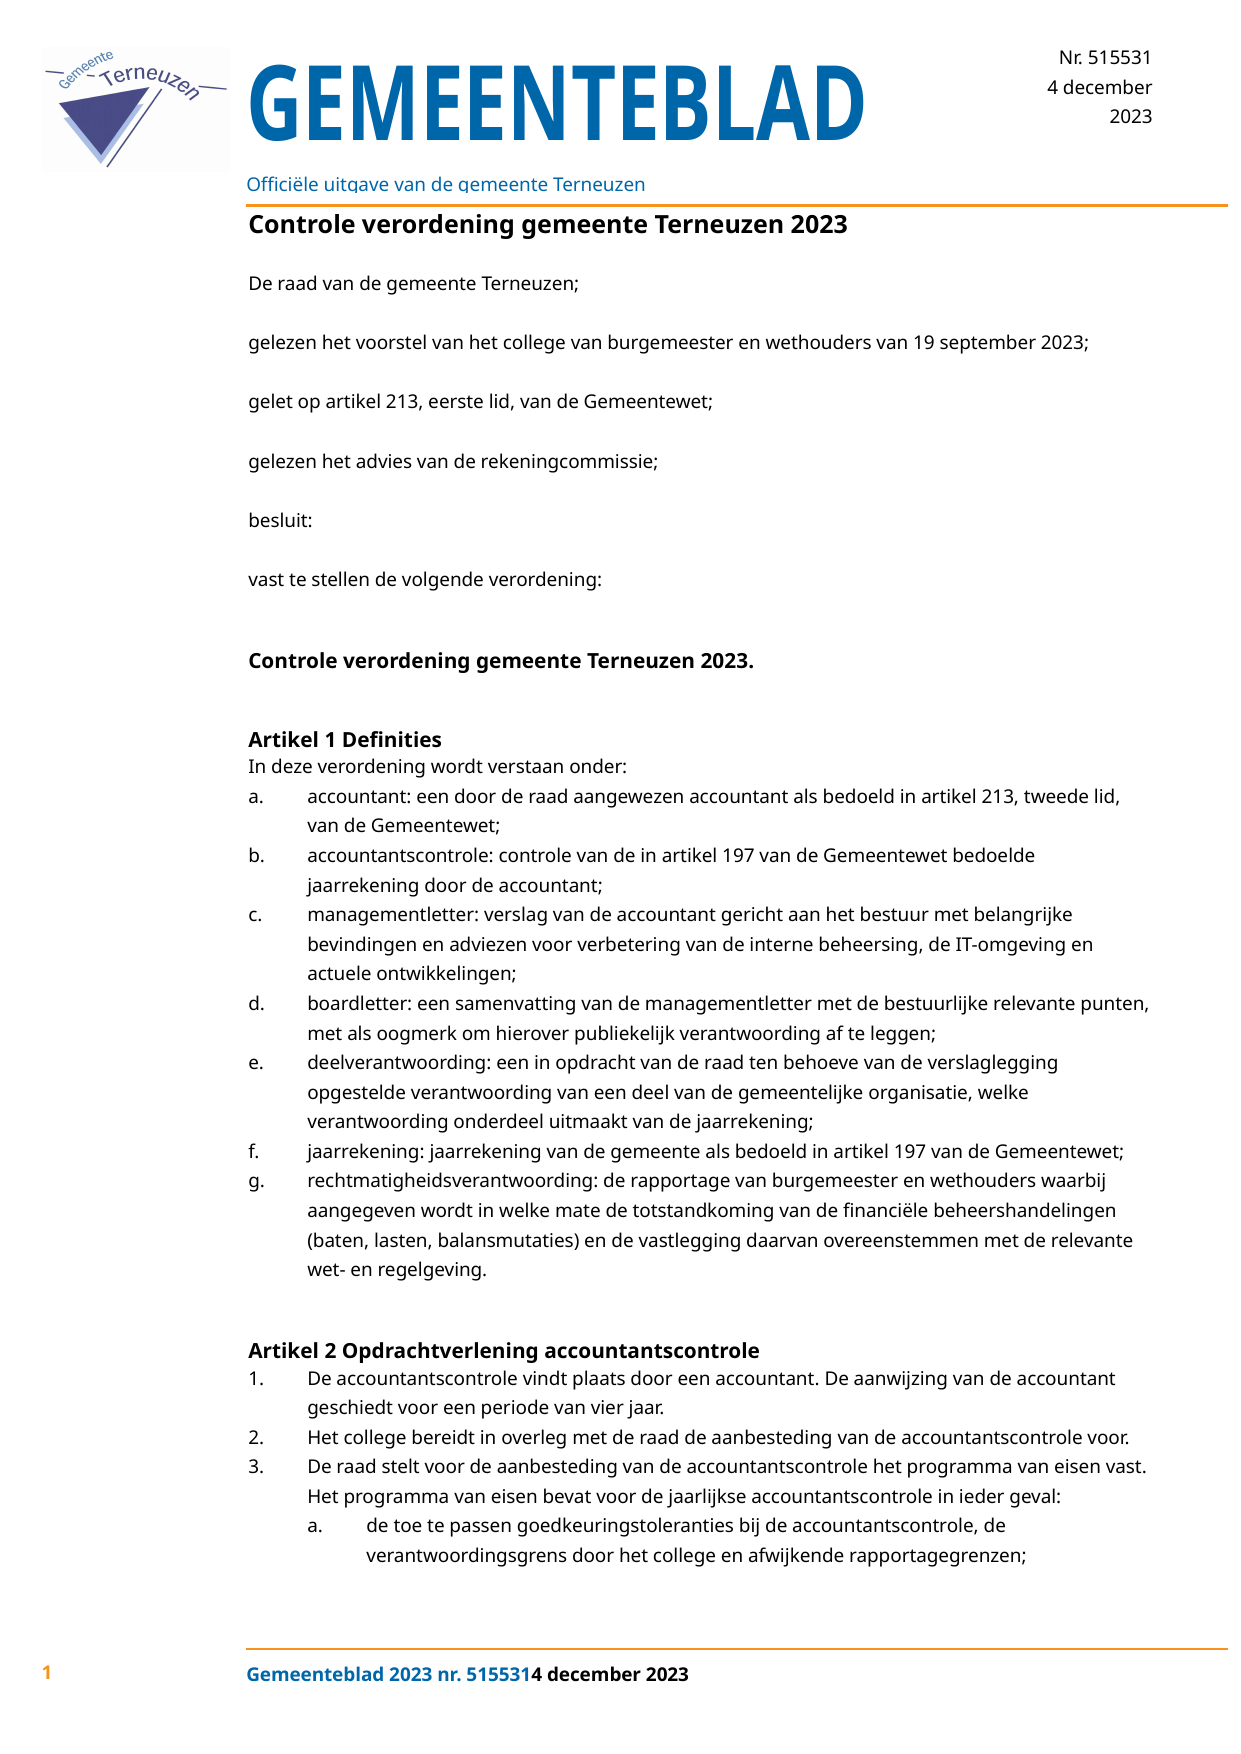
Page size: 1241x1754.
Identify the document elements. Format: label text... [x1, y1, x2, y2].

text gelezen het advies van de rekeningcommissie; [248, 448, 1152, 473]
text In deze verordening wordt verstaan onder: [248, 753, 1152, 779]
list managementletter: verslag van de accountant gericht aan het bestuur met belangrijke bevindingen en adviezen voor verbetering van de interne beheersing, de IT-omgeving en actuele ontwikkelingen; [248, 901, 1152, 986]
list rechtmatigheidsverantwoording: de rapportage van burgemeester en wethouders waarbij aangegeven wordt in welke mate de totstandkoming van de financiële beheershandelingen (baten, lasten, balansmutaties) en de vastlegging daarvan overeenstemmen met de relevante wet- en regelgeving. [248, 1168, 1152, 1282]
text Artikel 1 Definities [248, 725, 1152, 753]
text De raad van de gemeente Terneuzen; [248, 270, 1152, 296]
text Controle verordening gemeente Terneuzen 2023 [248, 207, 1152, 241]
text vast te stellen de volgende verordening: [248, 566, 1152, 592]
text Artikel 2 Opdrachtverlening accountantscontrole [248, 1336, 1152, 1365]
list jaarrekening: jaarrekening van de gemeente als bedoeld in artikel 197 van de Gemeentewet; [248, 1138, 1152, 1164]
list De accountantscontrole vindt plaats door een accountant. De aanwijzing van de accountant geschiedt voor een periode van vier jaar. [248, 1365, 1152, 1420]
picture [41, 47, 231, 172]
text gelezen het voorstel van het college van burgemeester en wethouders van 19 september 2023; [248, 329, 1152, 355]
text Controle verordening gemeente Terneuzen 2023. [248, 646, 1152, 674]
list accountantscontrole: controle van de in artikel 197 van de Gemeentewet bedoelde jaarrekening door de accountant; [248, 842, 1152, 897]
list boardletter: een samenvatting van de managementletter met de bestuurlijke relevante punten, met als oogmerk om hierover publiekelijk verantwoording af te leggen; [248, 990, 1152, 1045]
list Het college bereidt in overleg met de raad de aanbesteding van de accountantscontrole voor. [248, 1424, 1152, 1450]
list accountant: een door de raad aangewezen accountant als bedoeld in artikel 213, tweede lid, van de Gemeentewet; [248, 783, 1152, 838]
list De raad stelt voor de aanbesteding van de accountantscontrole het programma van eisen vast. Het programma van eisen bevat voor de jaarlijkse accountantscontrole in ieder geval: [248, 1453, 1152, 1509]
text gelet op artikel 213, eerste lid, van de Gemeentewet; [248, 389, 1152, 414]
list de toe te passen goedkeuringstoleranties bij de accountantscontrole, de verantwoordingsgrens door het college en afwijkende rapportagegrenzen; [307, 1513, 1152, 1568]
list deelverantwoording: een in opdracht van de raad ten behoeve van de verslaglegging opgestelde verantwoording van een deel van de gemeentelijke organisatie, welke verantwoording onderdeel uitmaakt van de jaarrekening; [248, 1049, 1152, 1134]
text besluit: [248, 507, 1152, 533]
